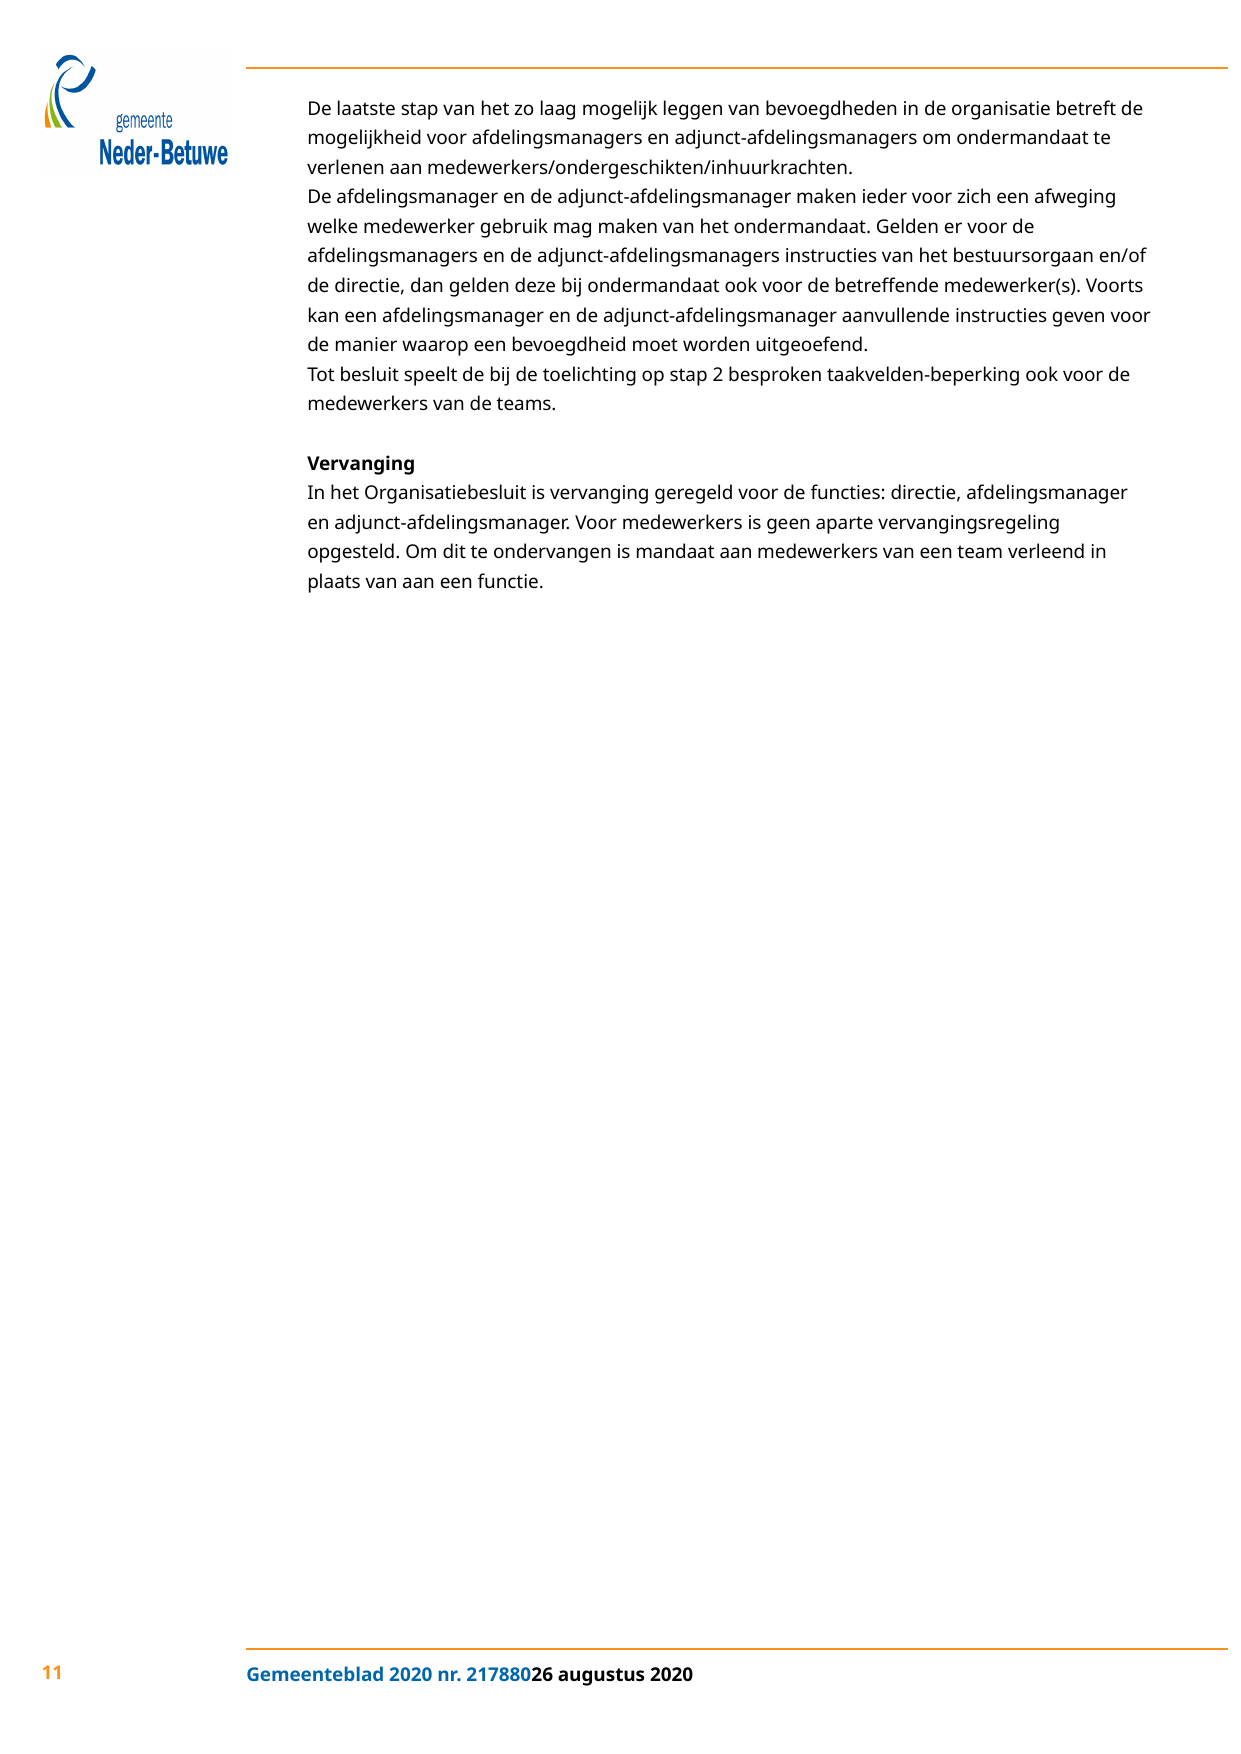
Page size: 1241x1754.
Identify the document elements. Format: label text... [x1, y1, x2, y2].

list Vervanging [248, 450, 1152, 476]
list De laatste stap van het zo laag mogelijk leggen van bevoegdheden in de organisatie betreft de mogelijkheid voor afdelingsmanagers en adjunct-afdelingsmanagers om ondermandaat te verlenen aan medewerkers/ondergeschikten/inhuurkrachten. [248, 95, 1152, 180]
list De afdelingsmanager en de adjunct-afdelingsmanager maken ieder voor zich een afweging welke medewerker gebruik mag maken van het ondermandaat. Gelden er voor de afdelingsmanagers en de adjunct-afdelingsmanagers instructies van het bestuursorgaan en/of de directie, dan gelden deze bij ondermandaat ook voor de betreffende medewerker(s). Voorts kan een afdelingsmanager en de adjunct-afdelingsmanager aanvullende instructies geven voor de manier waarop een bevoegdheid moet worden uitgeoefend. [248, 183, 1152, 357]
list Tot besluit speelt de bij de toelichting op stap 2 besproken taakvelden-beperking ook voor de medewerkers van de teams. [248, 361, 1152, 416]
list In het Organisatiebesluit is vervanging geregeld voor de functies: directie, afdelingsmanager en adjunct-afdelingsmanager. Voor medewerkers is geen aparte vervangingsregeling opgesteld. Om dit te ondervangen is mandaat aan medewerkers van een team verleend in plaats van aan een functie. [248, 479, 1152, 594]
picture [41, 47, 231, 172]
